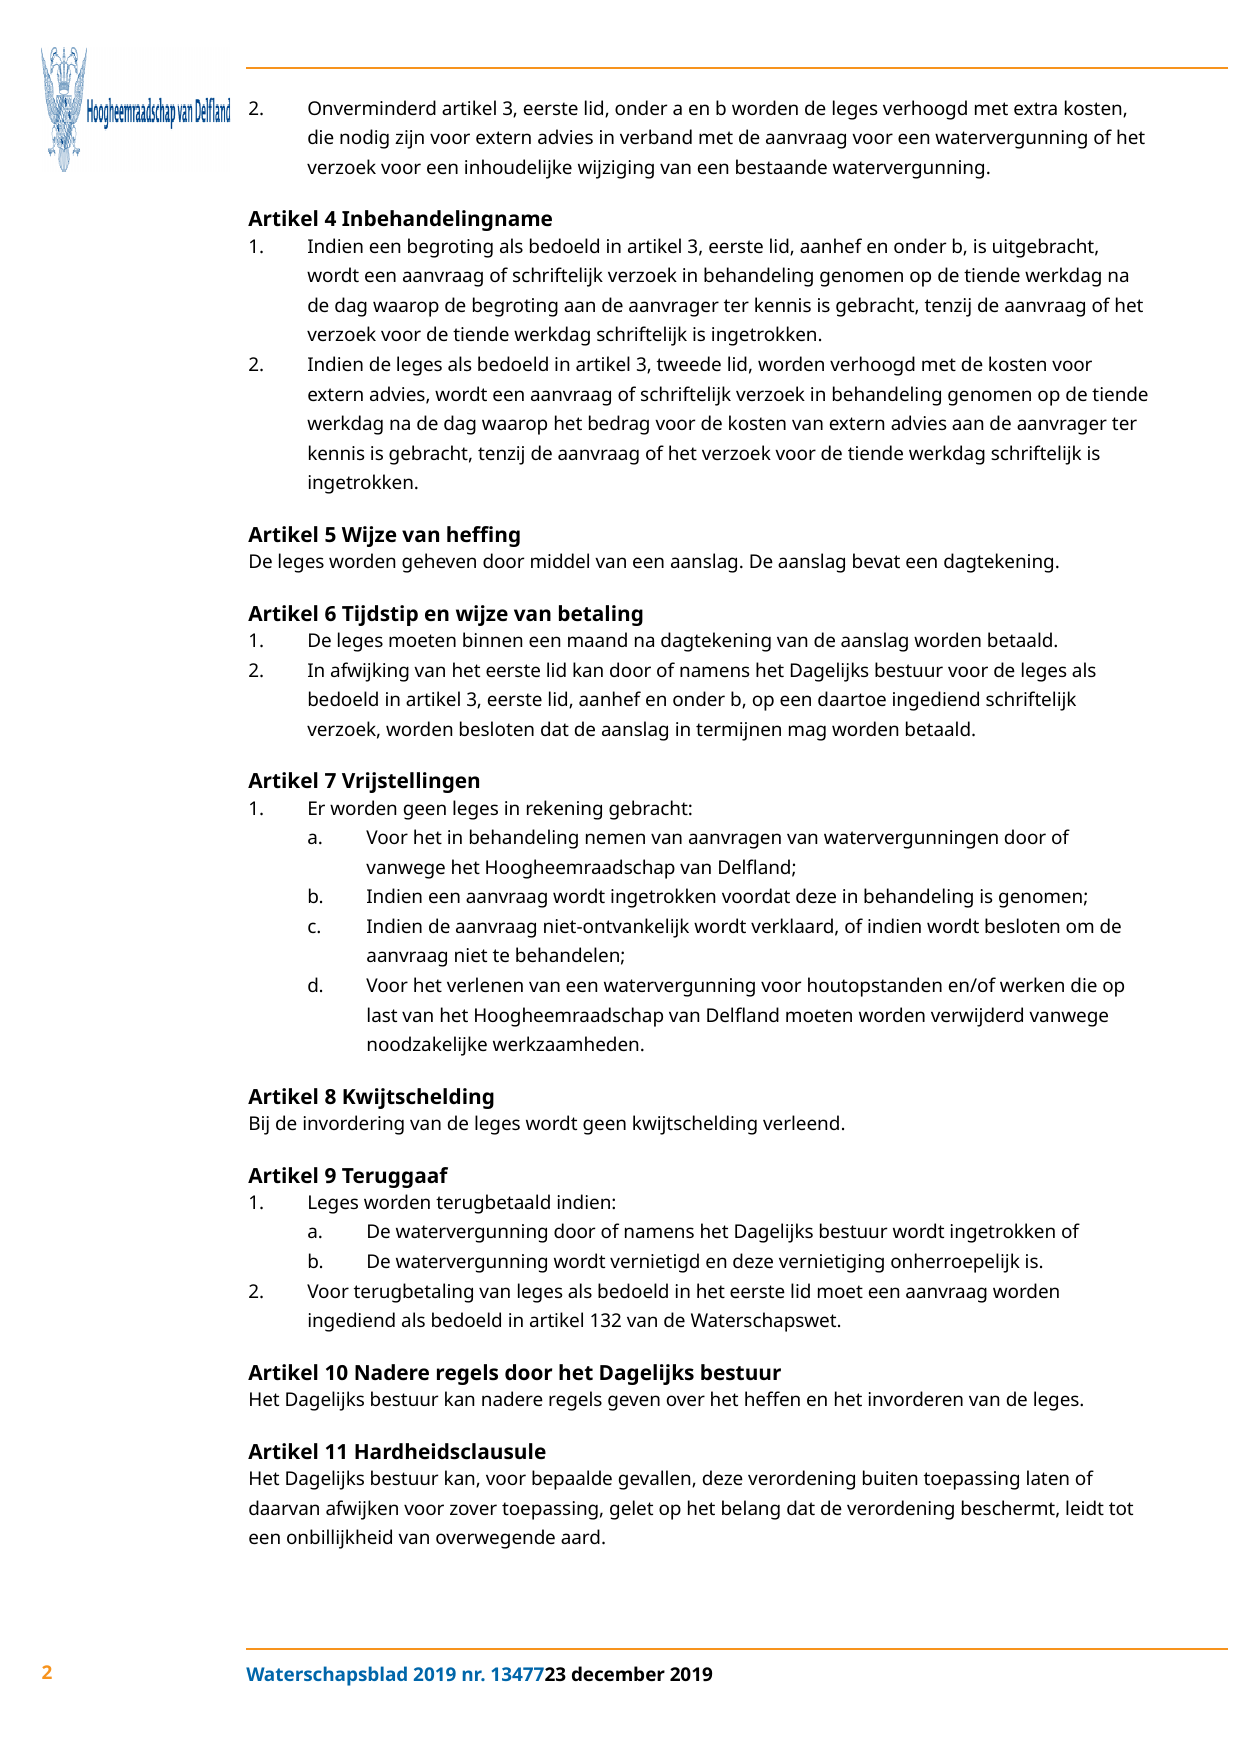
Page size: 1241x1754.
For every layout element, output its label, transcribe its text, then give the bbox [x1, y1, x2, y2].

list Er worden geen leges in rekening gebracht: [248, 795, 1152, 821]
list Onverminderd artikel 3, eerste lid, onder a en b worden de leges verhoogd met extra kosten, die nodig zijn voor extern advies in verband met de aanvraag voor een watervergunning of het verzoek voor een inhoudelijke wijziging van een bestaande watervergunning. [248, 95, 1152, 180]
list Indien een begroting als bedoeld in artikel 3, eerste lid, aanhef en onder b, is uitgebracht, wordt een aanvraag of schriftelijk verzoek in behandeling genomen op de tiende werkdag na de dag waarop de begroting aan de aanvrager ter kennis is gebracht, tenzij de aanvraag of het verzoek voor de tiende werkdag schriftelijk is ingetrokken. [248, 233, 1152, 347]
text Artikel 5 Wijze van heffing [248, 520, 1152, 548]
list Indien een aanvraag wordt ingetrokken voordat deze in behandeling is genomen; [307, 883, 1152, 909]
list Indien de leges als bedoeld in artikel 3, tweede lid, worden verhoogd met de kosten voor extern advies, wordt een aanvraag of schriftelijk verzoek in behandeling genomen op de tiende werkdag na de dag waarop het bedrag voor de kosten van extern advies aan de aanvrager ter kennis is gebracht, tenzij de aanvraag of het verzoek voor de tiende werkdag schriftelijk is ingetrokken. [248, 351, 1152, 495]
text Het Dagelijks bestuur kan nadere regels geven over het heffen en het invorderen van de leges. [248, 1386, 1152, 1412]
list De leges moeten binnen een maand na dagtekening van de aanslag worden betaald. [248, 627, 1152, 653]
text Artikel 10 Nadere regels door het Dagelijks bestuur [248, 1358, 1152, 1386]
text Bij de invordering van de leges wordt geen kwijtschelding verleend. [248, 1110, 1152, 1136]
list Voor het verlenen van een watervergunning voor houtopstanden en/of werken die op last van het Hoogheemraadschap van Delfland moeten worden verwijderd vanwege noodzakelijke werkzaamheden. [307, 972, 1152, 1057]
picture [41, 47, 231, 172]
list In afwijking van het eerste lid kan door of namens het Dagelijks bestuur voor de leges als bedoeld in artikel 3, eerste lid, aanhef en onder b, op een daartoe ingediend schriftelijk verzoek, worden besloten dat de aanslag in termijnen mag worden betaald. [248, 657, 1152, 742]
text Artikel 4 Inbehandelingname [248, 204, 1152, 233]
text Artikel 7 Vrijstellingen [248, 766, 1152, 795]
list Voor terugbetaling van leges als bedoeld in het eerste lid moet een aanvraag worden ingediend als bedoeld in artikel 132 van de Waterschapswet. [248, 1278, 1152, 1333]
text Artikel 9 Teruggaaf [248, 1161, 1152, 1189]
text Artikel 6 Tijdstip en wijze van betaling [248, 599, 1152, 627]
text Artikel 11 Hardheidsclausule [248, 1437, 1152, 1465]
text Het Dagelijks bestuur kan, voor bepaalde gevallen, deze verordening buiten toepassing laten of daarvan afwijken voor zover toepassing, gelet op het belang dat de verordening beschermt, leidt tot een onbillijkheid van overwegende aard. [248, 1465, 1152, 1550]
list Leges worden terugbetaald indien: [248, 1189, 1152, 1215]
list De watervergunning wordt vernietigd en deze vernietiging onherroepelijk is. [307, 1248, 1152, 1274]
list Indien de aanvraag niet-ontvankelijk wordt verklaard, of indien wordt besloten om de aanvraag niet te behandelen; [307, 913, 1152, 968]
list De watervergunning door of namens het Dagelijks bestuur wordt ingetrokken of [307, 1219, 1152, 1244]
text Artikel 8 Kwijtschelding [248, 1082, 1152, 1110]
text De leges worden geheven door middel van een aanslag. De aanslag bevat een dagtekening. [248, 548, 1152, 574]
list Voor het in behandeling nemen van aanvragen van watervergunningen door of vanwege het Hoogheemraadschap van Delfland; [307, 824, 1152, 880]
